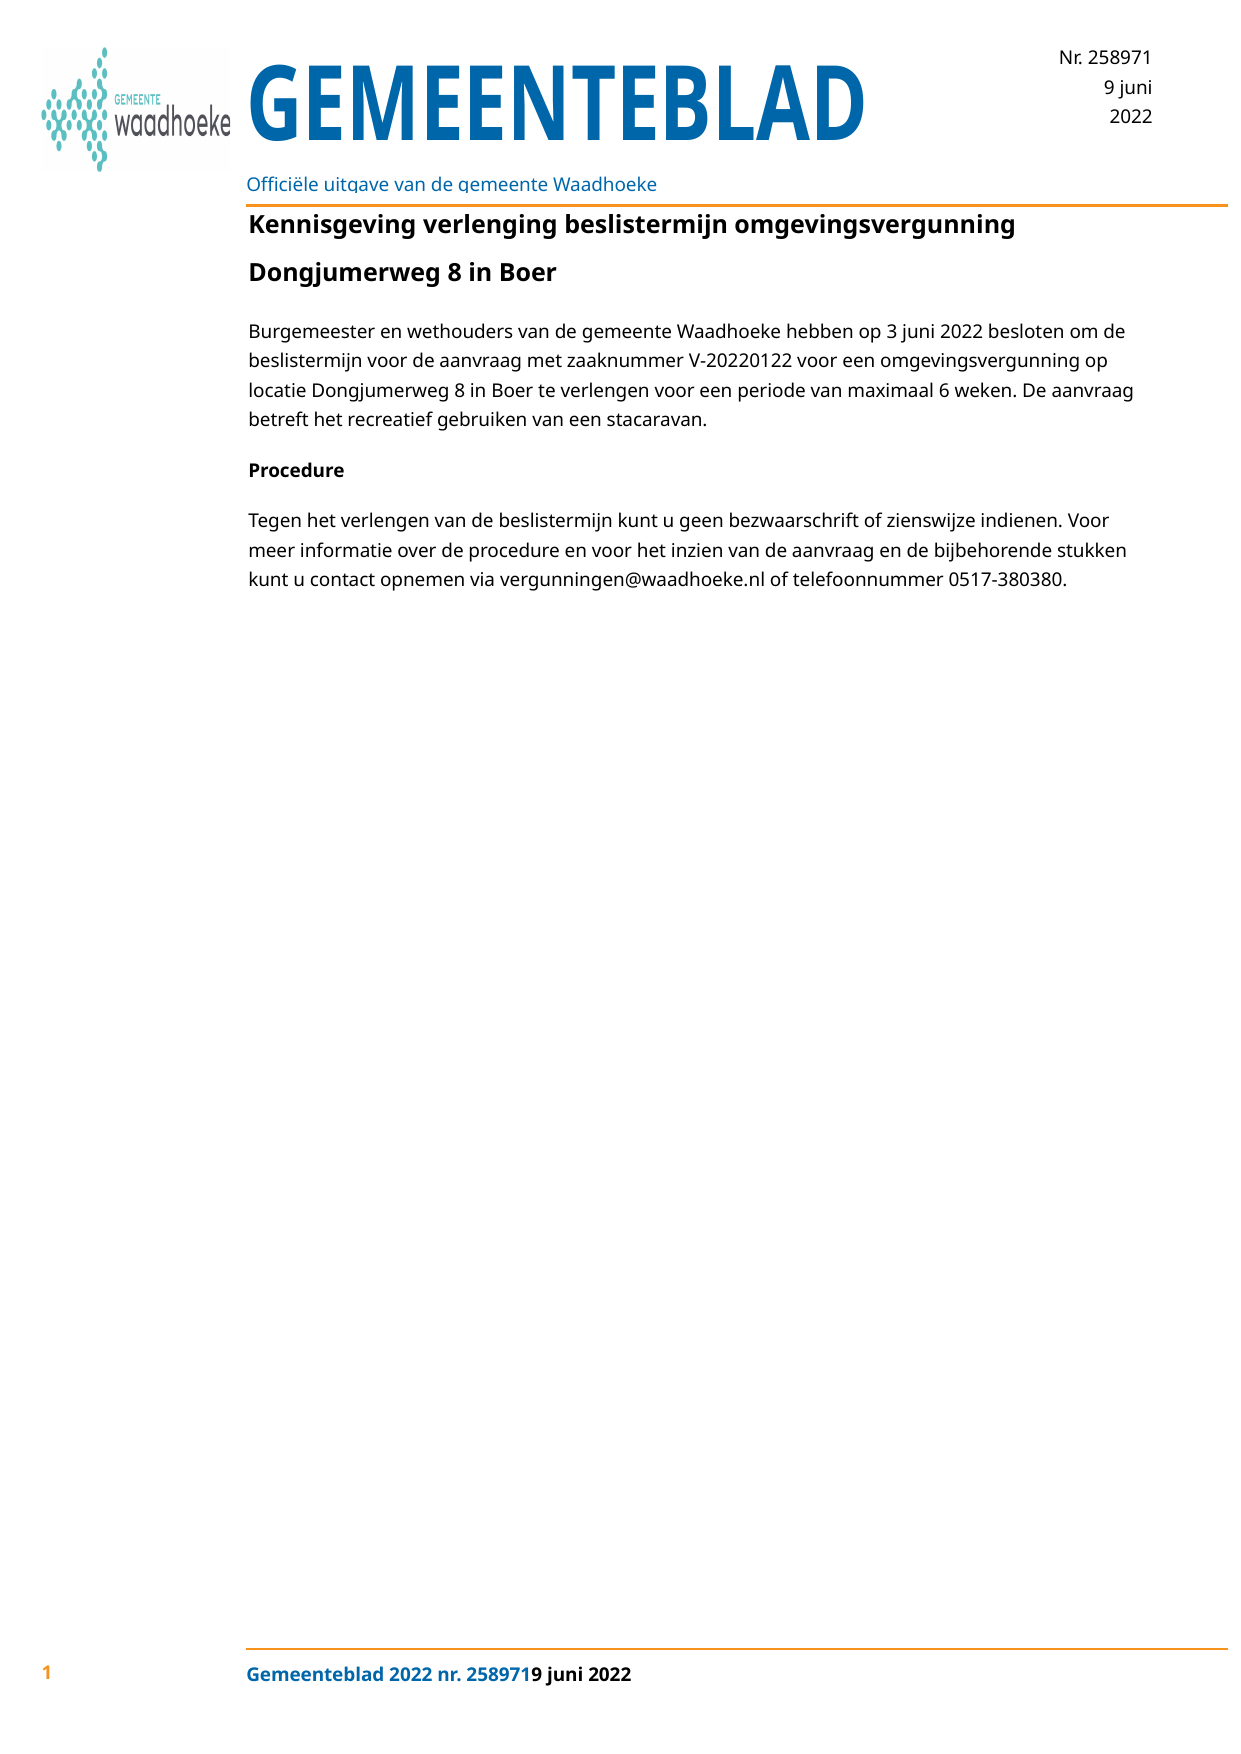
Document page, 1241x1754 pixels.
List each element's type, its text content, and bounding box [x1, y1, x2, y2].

text Procedure [248, 457, 1152, 483]
text Kennisgeving verlenging beslistermijn omgevingsvergunning Dongjumerweg 8 in Boer [248, 207, 1152, 288]
picture [41, 47, 231, 172]
text Tegen het verlengen van de beslistermijn kunt u geen bezwaarschrift of zienswijze indienen. Voor meer informatie over de procedure en voor het inzien van de aanvraag en de bijbehorende stukken kunt u contact opnemen via vergunningen@waadhoeke.nl of telefoonnummer 0517-380380. [248, 507, 1152, 592]
text Burgemeester en wethouders van de gemeente Waadhoeke hebben op 3 juni 2022 besloten om de beslistermijn voor de aanvraag met zaaknummer V-20220122 voor een omgevingsvergunning op locatie Dongjumerweg 8 in Boer te verlengen voor een periode van maximaal 6 weken. De aanvraag betreft het recreatief gebruiken van een stacaravan. [248, 318, 1152, 432]
